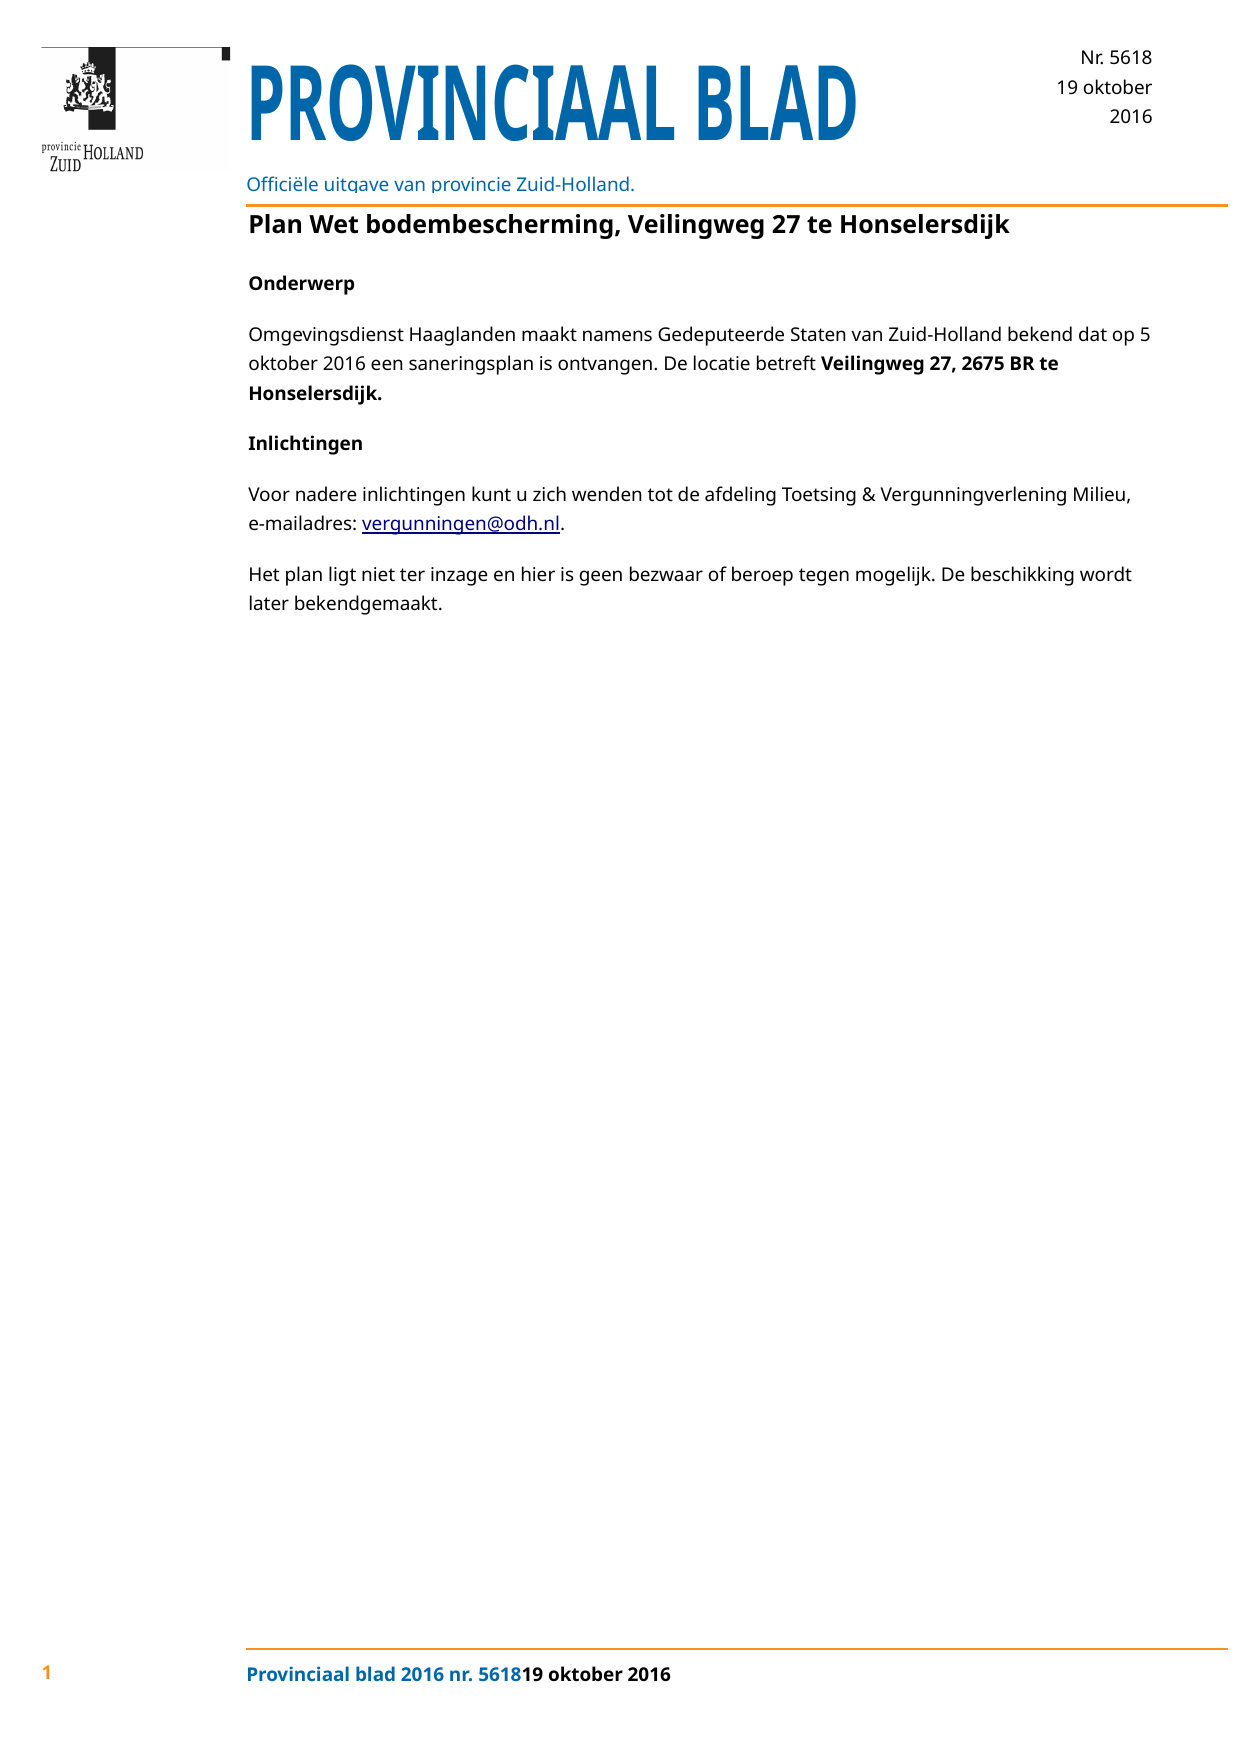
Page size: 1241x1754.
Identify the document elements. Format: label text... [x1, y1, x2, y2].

text Inlichtingen [248, 430, 1152, 456]
text Plan Wet bodembescherming, Veilingweg 27 te Honselersdijk [248, 207, 1152, 241]
text Voor nadere inlichtingen kunt u zich wenden tot de afdeling Toetsing & Vergunningverlening Milieu, e-mailadres: vergunningen@odh.nl. [248, 481, 1152, 536]
picture [41, 47, 231, 172]
text Het plan ligt niet ter inzage en hier is geen bezwaar of beroep tegen mogelijk. De beschikking wordt later bekendgemaakt. [248, 561, 1152, 616]
text Omgevingsdienst Haaglanden maakt namens Gedeputeerde Staten van Zuid-Holland bekend dat op 5 oktober 2016 een saneringsplan is ontvangen. De locatie betreft Veilingweg 27, 2675 BR te Honselersdijk. [248, 321, 1152, 406]
text Onderwerp [248, 270, 1152, 296]
